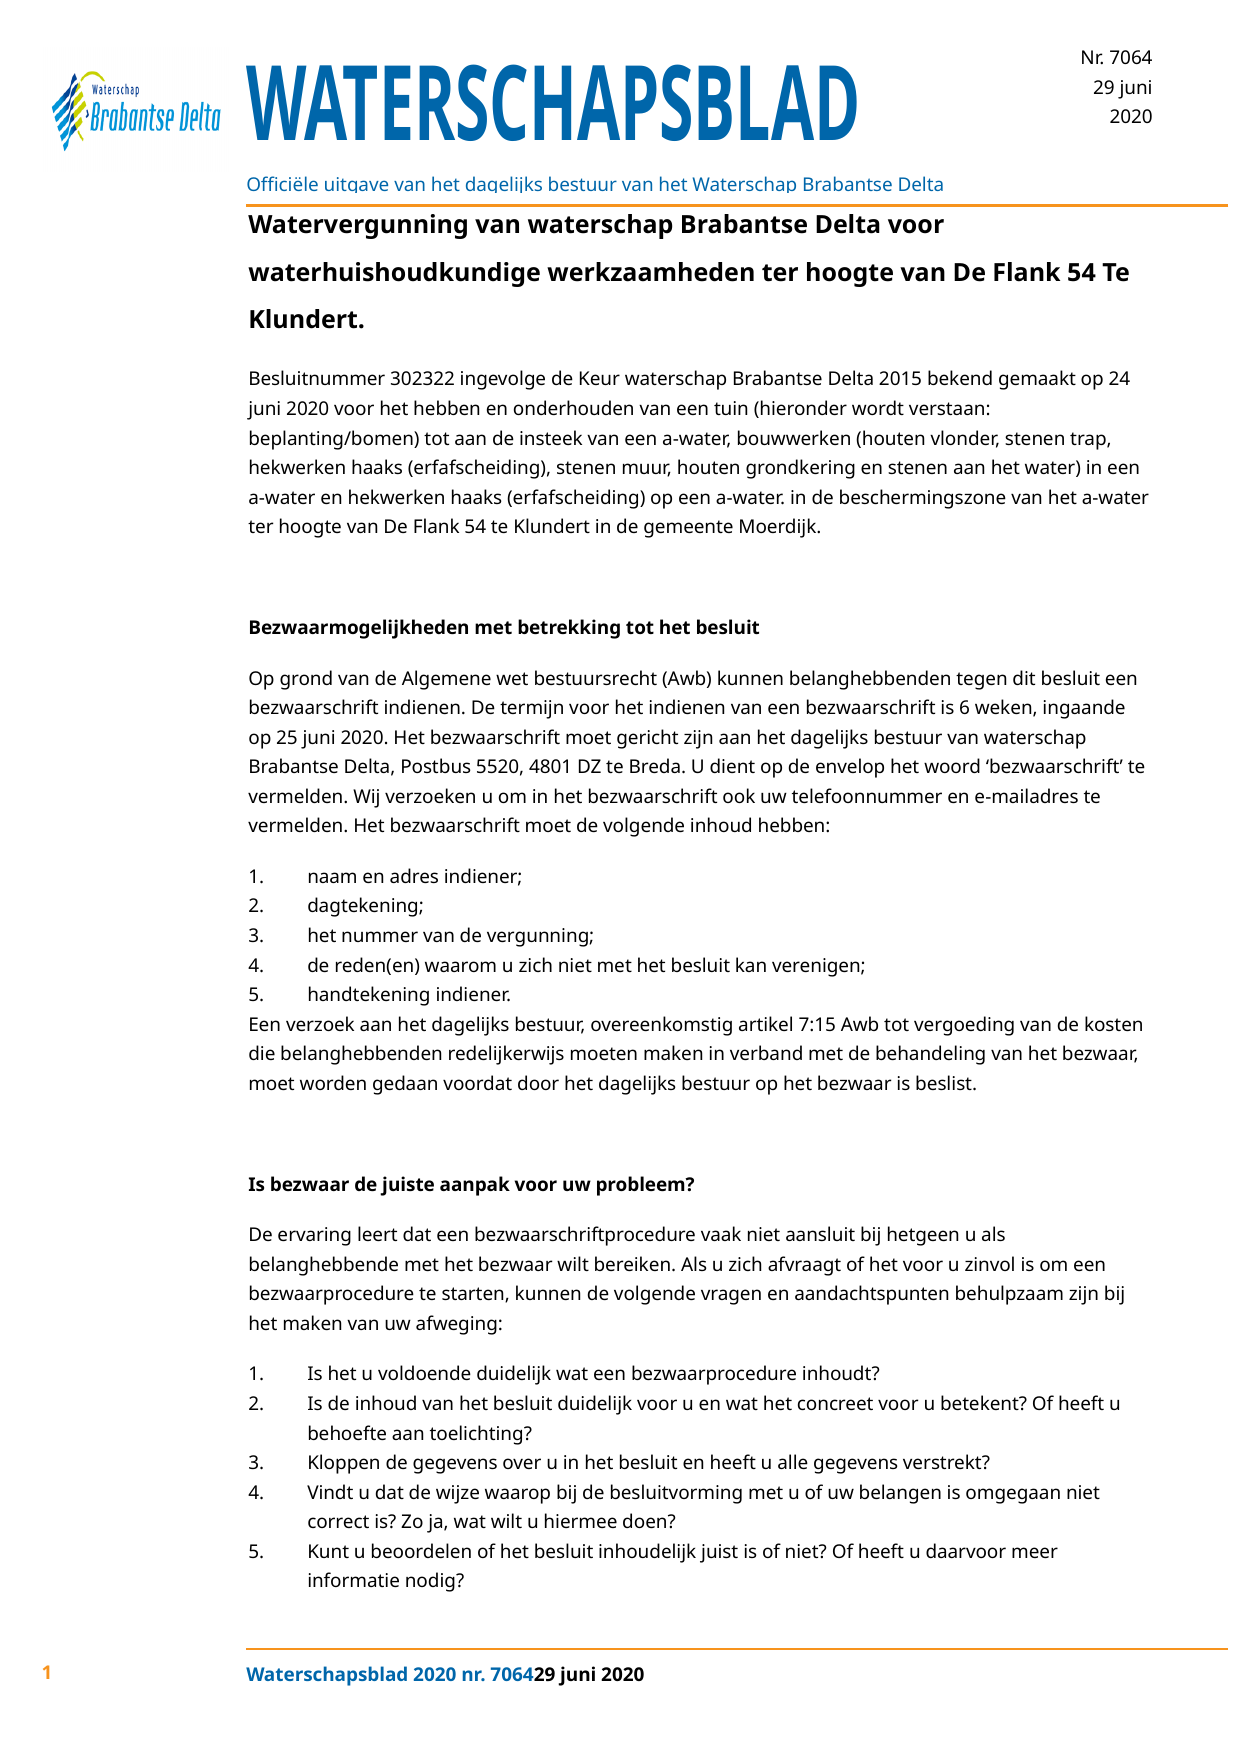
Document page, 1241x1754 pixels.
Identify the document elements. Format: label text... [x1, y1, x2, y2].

text Watervergunning van waterschap Brabantse Delta voor waterhuishoudkundige werkzaamheden ter hoogte van De Flank 54 Te Klundert. [248, 207, 1152, 336]
list Kloppen de gegevens over u in het besluit en heeft u alle gegevens verstrekt? [248, 1449, 1152, 1475]
picture [41, 47, 231, 172]
text De ervaring leert dat een bezwaarschriftprocedure vaak niet aansluit bij hetgeen u als belanghebbende met het bezwaar wilt bereiken. Als u zich afvraagt of het voor u zinvol is om een bezwaarprocedure te starten, kunnen de volgende vragen en aandachtspunten behulpzaam zijn bij het maken van uw afweging: [248, 1221, 1152, 1336]
text Op grond van de Algemene wet bestuursrecht (Awb) kunnen belanghebbenden tegen dit besluit een bezwaarschrift indienen. De termijn voor het indienen van een bezwaarschrift is 6 weken, ingaande op 25 juni 2020. Het bezwaarschrift moet gericht zijn aan het dagelijks bestuur van waterschap Brabantse Delta, Postbus 5520, 4801 DZ te Breda. U dient op de envelop het woord ‘bezwaarschrift’ te vermelden. Wij verzoeken u om in het bezwaarschrift ook uw telefoonnummer en e‑mailadres te vermelden. Het bezwaarschrift moet de volgende inhoud hebben: [248, 665, 1152, 838]
text Besluitnummer 302322 ingevolge de Keur waterschap Brabantse Delta 2015 bekend gemaakt op 24 juni 2020 voor het hebben en onderhouden van een tuin (hieronder wordt verstaan: beplanting/bomen) tot aan de insteek van een a-water, bouwwerken (houten vlonder, stenen trap, hekwerken haaks (erfafscheiding), stenen muur, houten grondkering en stenen aan het water) in een a-water en hekwerken haaks (erfafscheiding) op een a-water. in de beschermingszone van het a-water ter hoogte van De Flank 54 te Klundert in de gemeente Moerdijk. [248, 366, 1152, 539]
list handtekening indiener. [248, 981, 1152, 1007]
text Is bezwaar de juiste aanpak voor uw probleem? [248, 1171, 1152, 1197]
text Bezwaarmogelijkheden met betrekking tot het besluit [248, 614, 1152, 640]
list Kunt u beoordelen of het besluit inhoudelijk juist is of niet? Of heeft u daarvoor meer informatie nodig? [248, 1538, 1152, 1593]
list Is het u voldoende duidelijk wat een bezwaarprocedure inhoudt? [248, 1361, 1152, 1386]
list dagtekening; [248, 893, 1152, 918]
list Vindt u dat de wijze waarop bij de besluitvorming met u of uw belangen is omgegaan niet correct is? Zo ja, wat wilt u hiermee doen? [248, 1479, 1152, 1534]
list de reden(en) waarom u zich niet met het besluit kan verenigen; [248, 952, 1152, 977]
list naam en adres indiener; [248, 863, 1152, 889]
list Is de inhoud van het besluit duidelijk voor u en wat het concreet voor u betekent? Of heeft u behoefte aan toelichting? [248, 1390, 1152, 1445]
text Een verzoek aan het dagelijks bestuur, overeenkomstig artikel 7:15 Awb tot vergoeding van de kosten die belanghebbenden redelijkerwijs moeten maken in verband met de behandeling van het bezwaar, moet worden gedaan voordat door het dagelijks bestuur op het bezwaar is beslist. [248, 1011, 1152, 1096]
list het nummer van de vergunning; [248, 922, 1152, 948]
